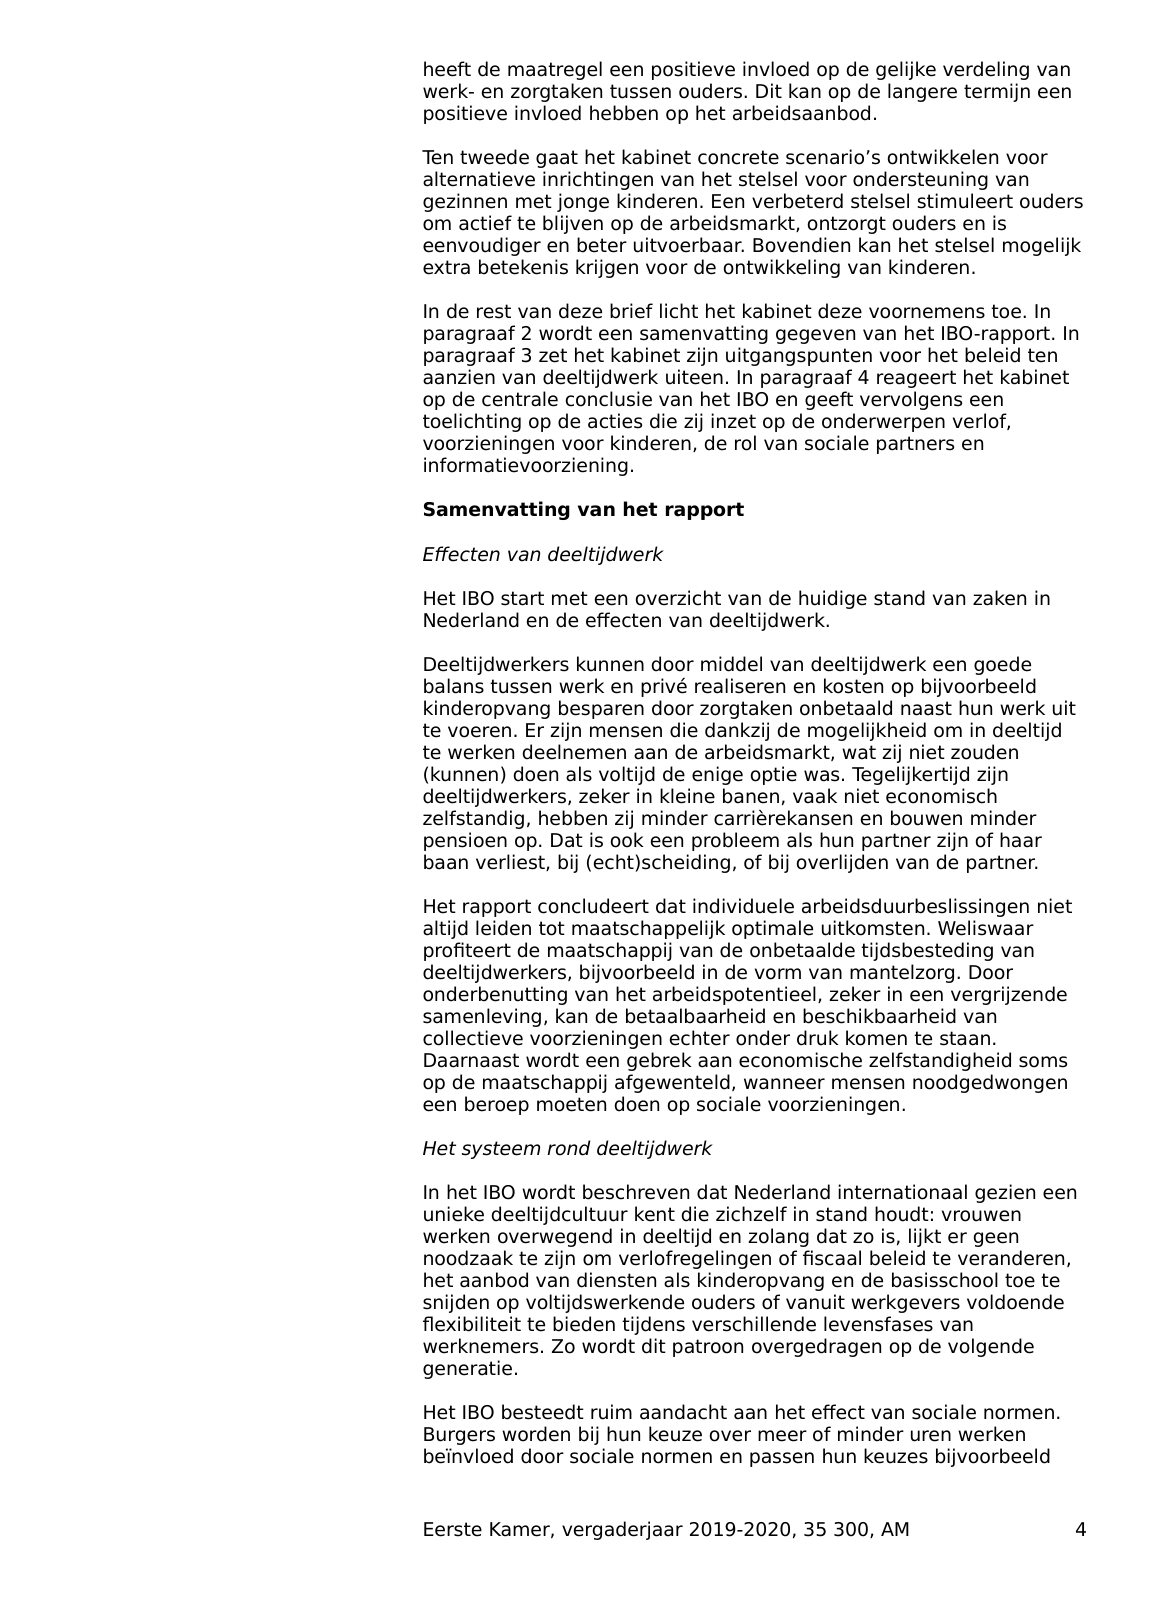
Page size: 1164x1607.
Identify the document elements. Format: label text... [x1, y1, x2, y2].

text In het IBO wordt beschreven dat Nederland internationaal gezien een unieke deeltijdcultuur kent die zichzelf in stand houdt: vrouwen werken overwegend in deeltijd en zolang dat zo is, lijkt er geen noodzaak te zijn om verlofregelingen of fiscaal beleid te veranderen, het aanbod van diensten als kinderopvang en de basisschool toe te snijden op voltijdswerkende ouders of vanuit werkgevers voldoende flexibiliteit te bieden tijdens verschillende levensfases van werknemers. Zo wordt dit patroon overgedragen op de volgende generatie. [422, 1182, 1087, 1380]
text heeft de maatregel een positieve invloed op de gelijke verdeling van werk- en zorgtaken tussen ouders. Dit kan op de langere termijn een positieve invloed hebben op het arbeidsaanbod. [422, 59, 1087, 125]
text Het rapport concludeert dat individuele arbeidsduurbeslissingen niet altijd leiden tot maatschappelijk optimale uitkomsten. Weliswaar profiteert de maatschappij van de onbetaalde tijdsbesteding van deeltijdwerkers, bijvoorbeeld in de vorm van mantelzorg. Door onderbenutting van het arbeidspotentieel, zeker in een vergrijzende samenleving, kan de betaalbaarheid en beschikbaarheid van collectieve voorzieningen echter onder druk komen te staan. Daarnaast wordt een gebrek aan economische zelfstandigheid soms op de maatschappij afgewenteld, wanneer mensen noodgedwongen een beroep moeten doen op sociale voorzieningen. [422, 896, 1087, 1116]
subtitle Samenvatting van het rapport [422, 499, 1087, 521]
text Het IBO besteedt ruim aandacht aan het effect van sociale normen. Burgers worden bij hun keuze over meer of minder uren werken beïnvloed door sociale normen en passen hun keuzes bijvoorbeeld [422, 1402, 1087, 1468]
text Het IBO start met een overzicht van de huidige stand van zaken in Nederland en de effecten van deeltijdwerk. [422, 588, 1087, 632]
text Deeltijdwerkers kunnen door middel van deeltijdwerk een goede balans tussen werk en privé realiseren en kosten op bijvoorbeeld kinderopvang besparen door zorgtaken onbetaald naast hun werk uit te voeren. Er zijn mensen die dankzij de mogelijkheid om in deeltijd te werken deelnemen aan de arbeidsmarkt, wat zij niet zouden (kunnen) doen als voltijd de enige optie was. Tegelijkertijd zijn deeltijdwerkers, zeker in kleine banen, vaak niet economisch zelfstandig, hebben zij minder carrièrekansen en bouwen minder pensioen op. Dat is ook een probleem als hun partner zijn of haar baan verliest, bij (echt)scheiding, of bij overlijden van de partner. [422, 654, 1087, 873]
text In de rest van deze brief licht het kabinet deze voornemens toe. In paragraaf 2 wordt een samenvatting gegeven van het IBO-rapport. In paragraaf 3 zet het kabinet zijn uitgangspunten voor het beleid ten aanzien van deeltijdwerk uiteen. In paragraaf 4 reageert het kabinet op de centrale conclusie van het IBO en geeft vervolgens een toelichting op de acties die zij inzet op de onderwerpen verlof, voorzieningen voor kinderen, de rol van sociale partners en informatievoorziening. [422, 301, 1087, 477]
subtitle Effecten van deeltijdwerk [422, 543, 1087, 565]
subtitle Het systeem rond deeltijdwerk [422, 1138, 1087, 1160]
text Ten tweede gaat het kabinet concrete scenario’s ontwikkelen voor alternatieve inrichtingen van het stelsel voor ondersteuning van gezinnen met jonge kinderen. Een verbeterd stelsel stimuleert ouders om actief te blijven op de arbeidsmarkt, ontzorgt ouders en is eenvoudiger en beter uitvoerbaar. Bovendien kan het stelsel mogelijk extra betekenis krijgen voor de ontwikkeling van kinderen. [422, 147, 1087, 279]
